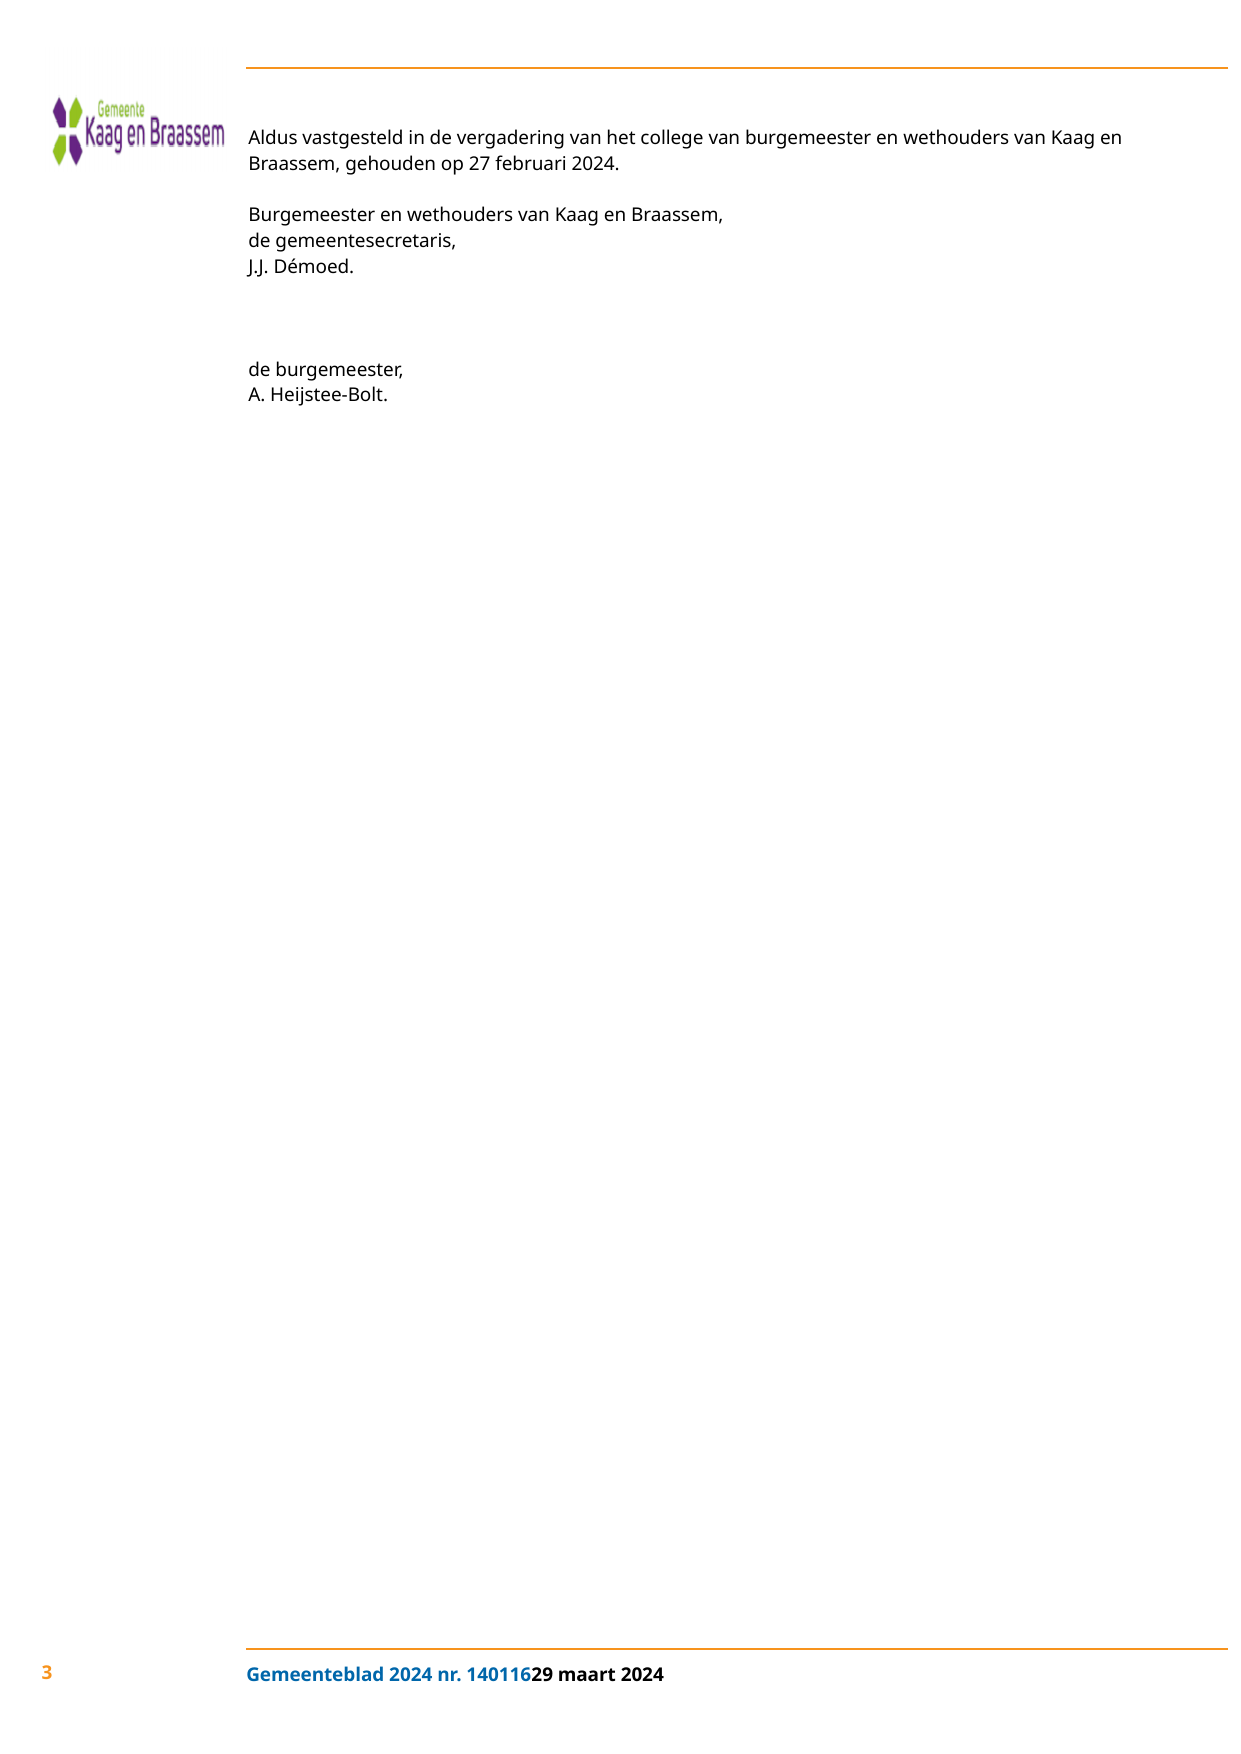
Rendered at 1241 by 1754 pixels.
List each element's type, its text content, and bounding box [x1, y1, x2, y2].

text J.J. Démoed. [248, 253, 1152, 279]
text Aldus vastgesteld in de vergadering van het college van burgemeester en wethouders van Kaag en Braassem, gehouden op 27 februari 2024. [248, 124, 1152, 176]
text A. Heijstee-Bolt. [248, 382, 1152, 407]
picture [41, 47, 231, 172]
text de gemeentesecretaris, [248, 227, 1152, 253]
text de burgemeester, [248, 356, 1152, 382]
text Burgemeester en wethouders van Kaag en Braassem, [248, 202, 1152, 227]
